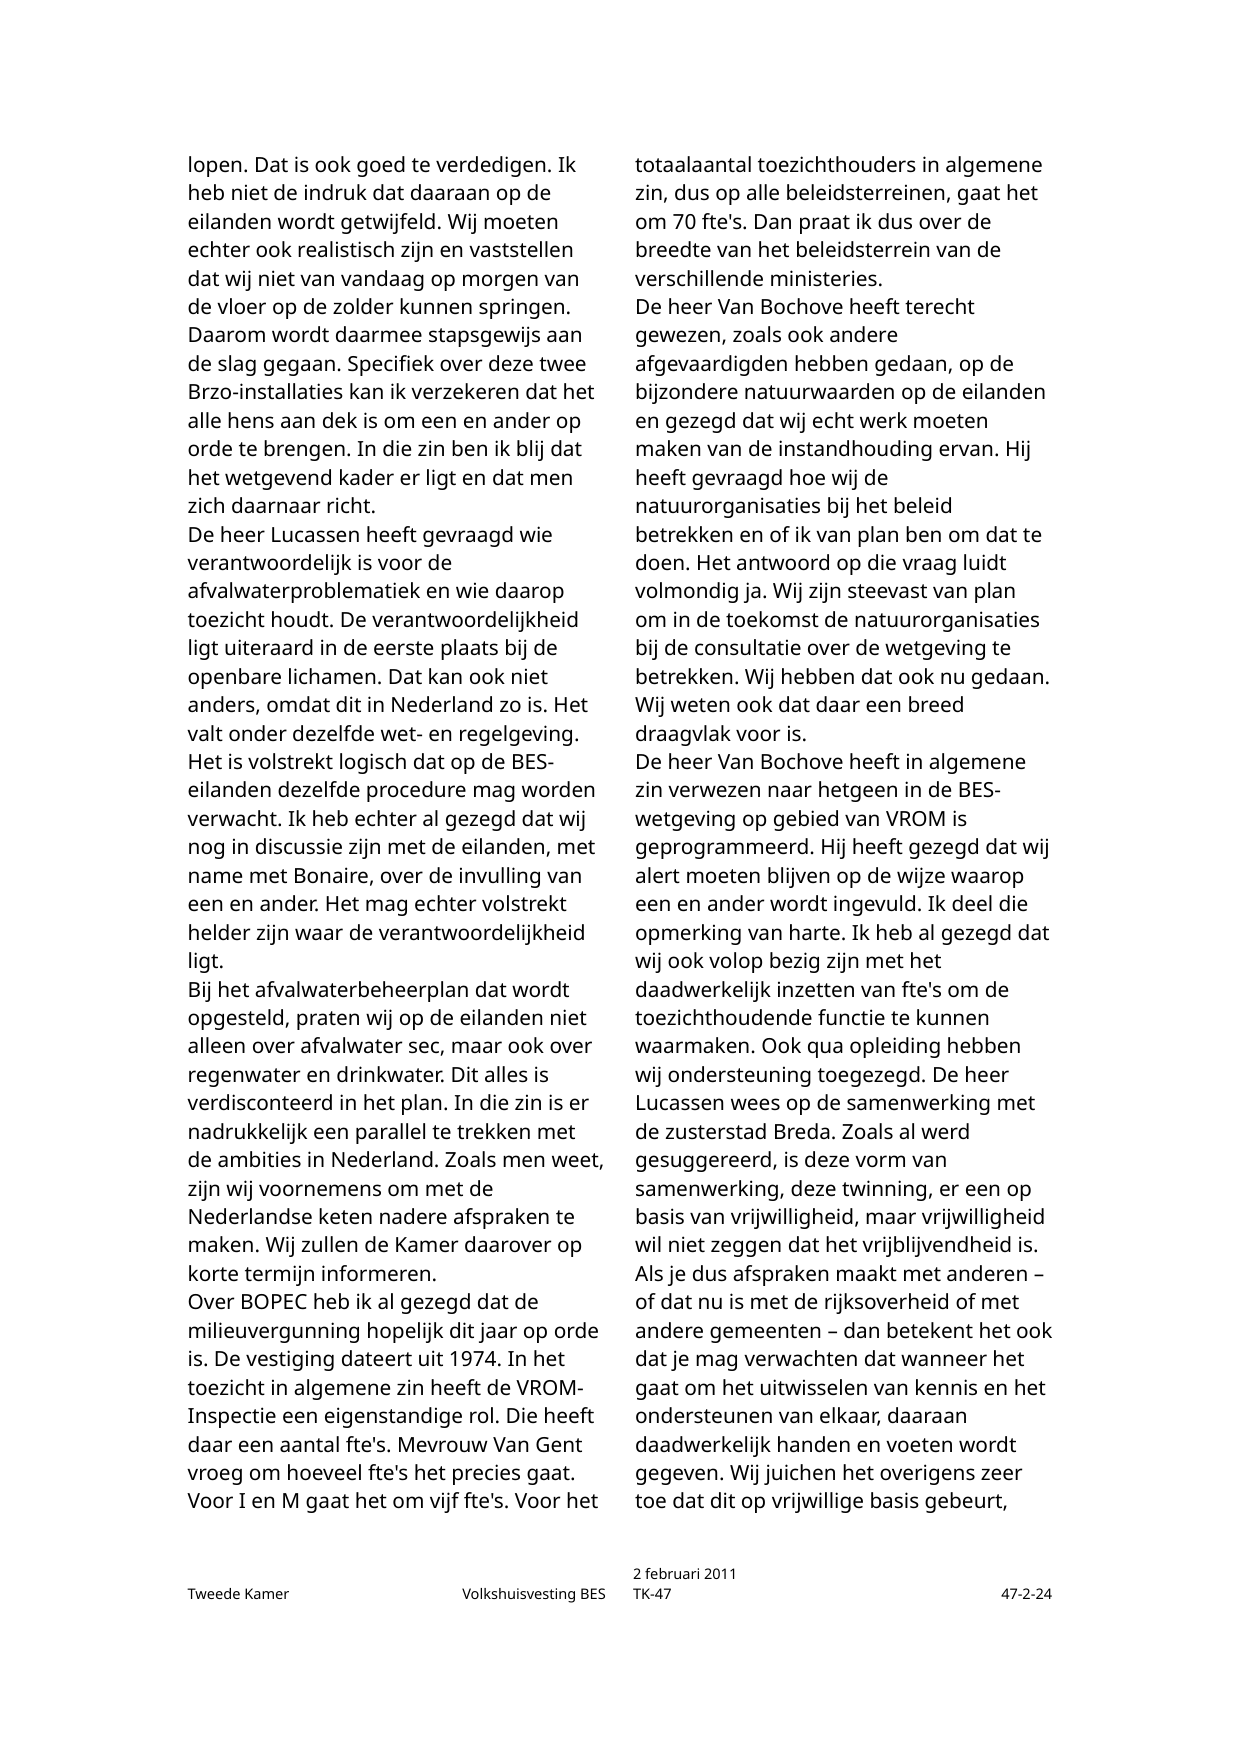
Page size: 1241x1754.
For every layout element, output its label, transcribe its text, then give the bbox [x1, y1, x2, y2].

text totaalaantal toezichthouders in algemene zin, dus op alle beleidsterreinen, gaat het om 70 fte's. Dan praat ik dus over de breedte van het beleidsterrein van de verschillende ministeries. [635, 150, 1053, 292]
text De heer Lucassen heeft gevraagd wie verantwoordelijk is voor de afvalwaterproblematiek en wie daarop toezicht houdt. De verantwoordelijkheid ligt uiteraard in de eerste plaats bij de openbare lichamen. Dat kan ook niet anders, omdat dit in Nederland zo is. Het valt onder dezelfde wet- en regelgeving. Het is volstrekt logisch dat op de BES-eilanden dezelfde procedure mag worden verwacht. Ik heb echter al gezegd dat wij nog in discussie zijn met de eilanden, met name met Bonaire, over de invulling van een en ander. Het mag echter volstrekt helder zijn waar de verantwoordelijkheid ligt. [187, 520, 605, 975]
text Over BOPEC heb ik al gezegd dat de milieuvergunning hopelijk dit jaar op orde is. De vestiging dateert uit 1974. In het toezicht in algemene zin heeft de VROM-Inspectie een eigenstandige rol. Die heeft daar een aantal fte's. Mevrouw Van Gent vroeg om hoeveel fte's het precies gaat. Voor I en M gaat het om vijf fte's. Voor het [187, 1287, 605, 1515]
text Bij het afvalwaterbeheerplan dat wordt opgesteld, praten wij op de eilanden niet alleen over afvalwater sec, maar ook over regenwater en drinkwater. Dit alles is verdisconteerd in het plan. In die zin is er nadrukkelijk een parallel te trekken met de ambities in Nederland. Zoals men weet, zijn wij voornemens om met de Nederlandse keten nadere afspraken te maken. Wij zullen de Kamer daarover op korte termijn informeren. [187, 975, 605, 1287]
text De heer Van Bochove heeft in algemene zin verwezen naar hetgeen in de BES-wetgeving op gebied van VROM is geprogrammeerd. Hij heeft gezegd dat wij alert moeten blijven op de wijze waarop een en ander wordt ingevuld. Ik deel die opmerking van harte. Ik heb al gezegd dat wij ook volop bezig zijn met het daadwerkelijk inzetten van fte's om de toezichthoudende functie te kunnen waarmaken. Ook qua opleiding hebben wij ondersteuning toegezegd. De heer Lucassen wees op de samenwerking met de zusterstad Breda. Zoals al werd gesuggereerd, is deze vorm van samenwerking, deze twinning, er een op basis van vrijwilligheid, maar vrijwilligheid wil niet zeggen dat het vrijblijvendheid is. Als je dus afspraken maakt met anderen – of dat nu is met de rijksoverheid of met andere gemeenten – dan betekent het ook dat je mag verwachten dat wanneer het gaat om het uitwisselen van kennis en het ondersteunen van elkaar, daaraan daadwerkelijk handen en voeten wordt gegeven. Wij juichen het overigens zeer toe dat dit op vrijwillige basis gebeurt, [635, 747, 1053, 1515]
text De heer Van Bochove heeft terecht gewezen, zoals ook andere afgevaardigden hebben gedaan, op de bijzondere natuurwaarden op de eilanden en gezegd dat wij echt werk moeten maken van de instandhouding ervan. Hij heeft gevraagd hoe wij de natuurorganisaties bij het beleid betrekken en of ik van plan ben om dat te doen. Het antwoord op die vraag luidt volmondig ja. Wij zijn steevast van plan om in de toekomst de natuurorganisaties bij de consultatie over de wetgeving te betrekken. Wij hebben dat ook nu gedaan. Wij weten ook dat daar een breed draagvlak voor is. [635, 292, 1053, 747]
text lopen. Dat is ook goed te verdedigen. Ik heb niet de indruk dat daaraan op de eilanden wordt getwijfeld. Wij moeten echter ook realistisch zijn en vaststellen dat wij niet van vandaag op morgen van de vloer op de zolder kunnen springen. Daarom wordt daarmee stapsgewijs aan de slag gegaan. Specifiek over deze twee Brzo-installaties kan ik verzekeren dat het alle hens aan dek is om een en ander op orde te brengen. In die zin ben ik blij dat het wetgevend kader er ligt en dat men zich daarnaar richt. [187, 150, 605, 520]
